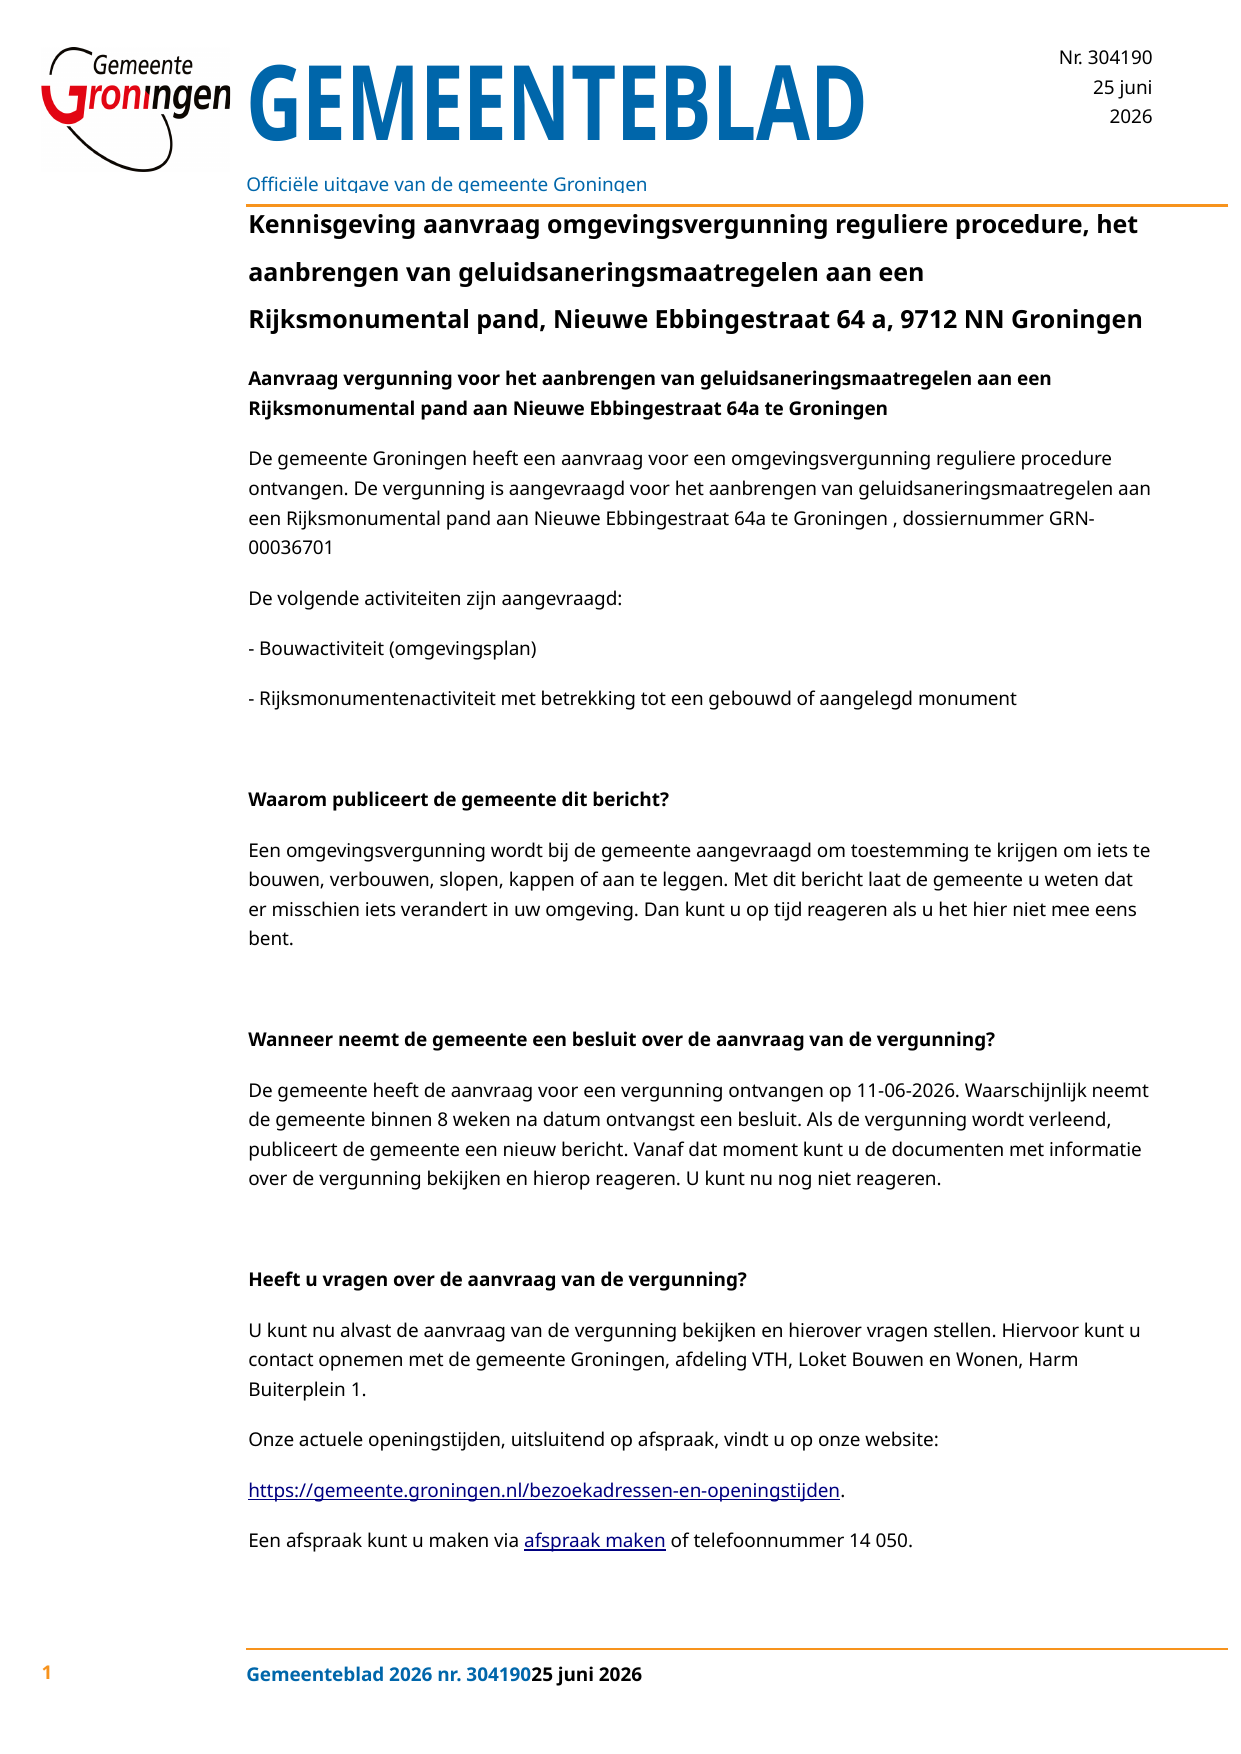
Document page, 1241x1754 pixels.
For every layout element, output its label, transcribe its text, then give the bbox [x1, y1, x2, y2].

text Heeft u vragen over de aanvraag van de vergunning? [248, 1266, 1152, 1292]
text De gemeente Groningen heeft een aanvraag voor een omgevingsvergunning reguliere procedure ontvangen. De vergunning is aangevraagd voor het aanbrengen van geluidsaneringsmaatregelen aan een Rijksmonumental pand aan Nieuwe Ebbingestraat 64a te Groningen , dossiernummer GRN-00036701 [248, 446, 1152, 560]
text - Rijksmonumentenactiviteit met betrekking tot een gebouwd of aangelegd monument [248, 686, 1152, 711]
text - Bouwactiviteit (omgevingsplan) [248, 635, 1152, 661]
text https://gemeente.groningen.nl/bezoekadressen-en-openingstijden. [248, 1477, 1152, 1502]
text Aanvraag vergunning voor het aanbrengen van geluidsaneringsmaatregelen aan een Rijksmonumental pand aan Nieuwe Ebbingestraat 64a te Groningen [248, 366, 1152, 421]
text De gemeente heeft de aanvraag voor een vergunning ontvangen op 11-06-2026. Waarschijnlijk neemt de gemeente binnen 8 weken na datum ontvangst een besluit. Als de vergunning wordt verleend, publiceert de gemeente een nieuw bericht. Vanaf dat moment kunt u de documenten met informatie over de vergunning bekijken en hierop reageren. U kunt nu nog niet reageren. [248, 1077, 1152, 1191]
text De volgende activiteiten zijn aangevraagd: [248, 585, 1152, 610]
text Kennisgeving aanvraag omgevingsvergunning reguliere procedure, het aanbrengen van geluidsaneringsmaatregelen aan een Rijksmonumental pand, Nieuwe Ebbingestraat 64 a, 9712 NN Groningen [248, 207, 1152, 336]
text U kunt nu alvast de aanvraag van de vergunning bekijken en hierover vragen stellen. Hiervoor kunt u contact opnemen met de gemeente Groningen, afdeling VTH, Loket Bouwen en Wonen, Harm Buiterplein 1. [248, 1317, 1152, 1402]
text Een afspraak kunt u maken via afspraak maken of telefoonnummer 14 050. [248, 1527, 1152, 1553]
text Onze actuele openingstijden, uitsluitend op afspraak, vindt u op onze website: [248, 1426, 1152, 1452]
text Wanneer neemt de gemeente een besluit over de aanvraag van de vergunning? [248, 1026, 1152, 1052]
text Een omgevingsvergunning wordt bij de gemeente aangevraagd om toestemming te krijgen om iets te bouwen, verbouwen, slopen, kappen of aan te leggen. Met dit bericht laat de gemeente u weten dat er misschien iets verandert in uw omgeving. Dan kunt u op tijd reageren als u het hier niet mee eens bent. [248, 837, 1152, 951]
text Waarom publiceert de gemeente dit bericht? [248, 786, 1152, 812]
picture [41, 47, 231, 172]
